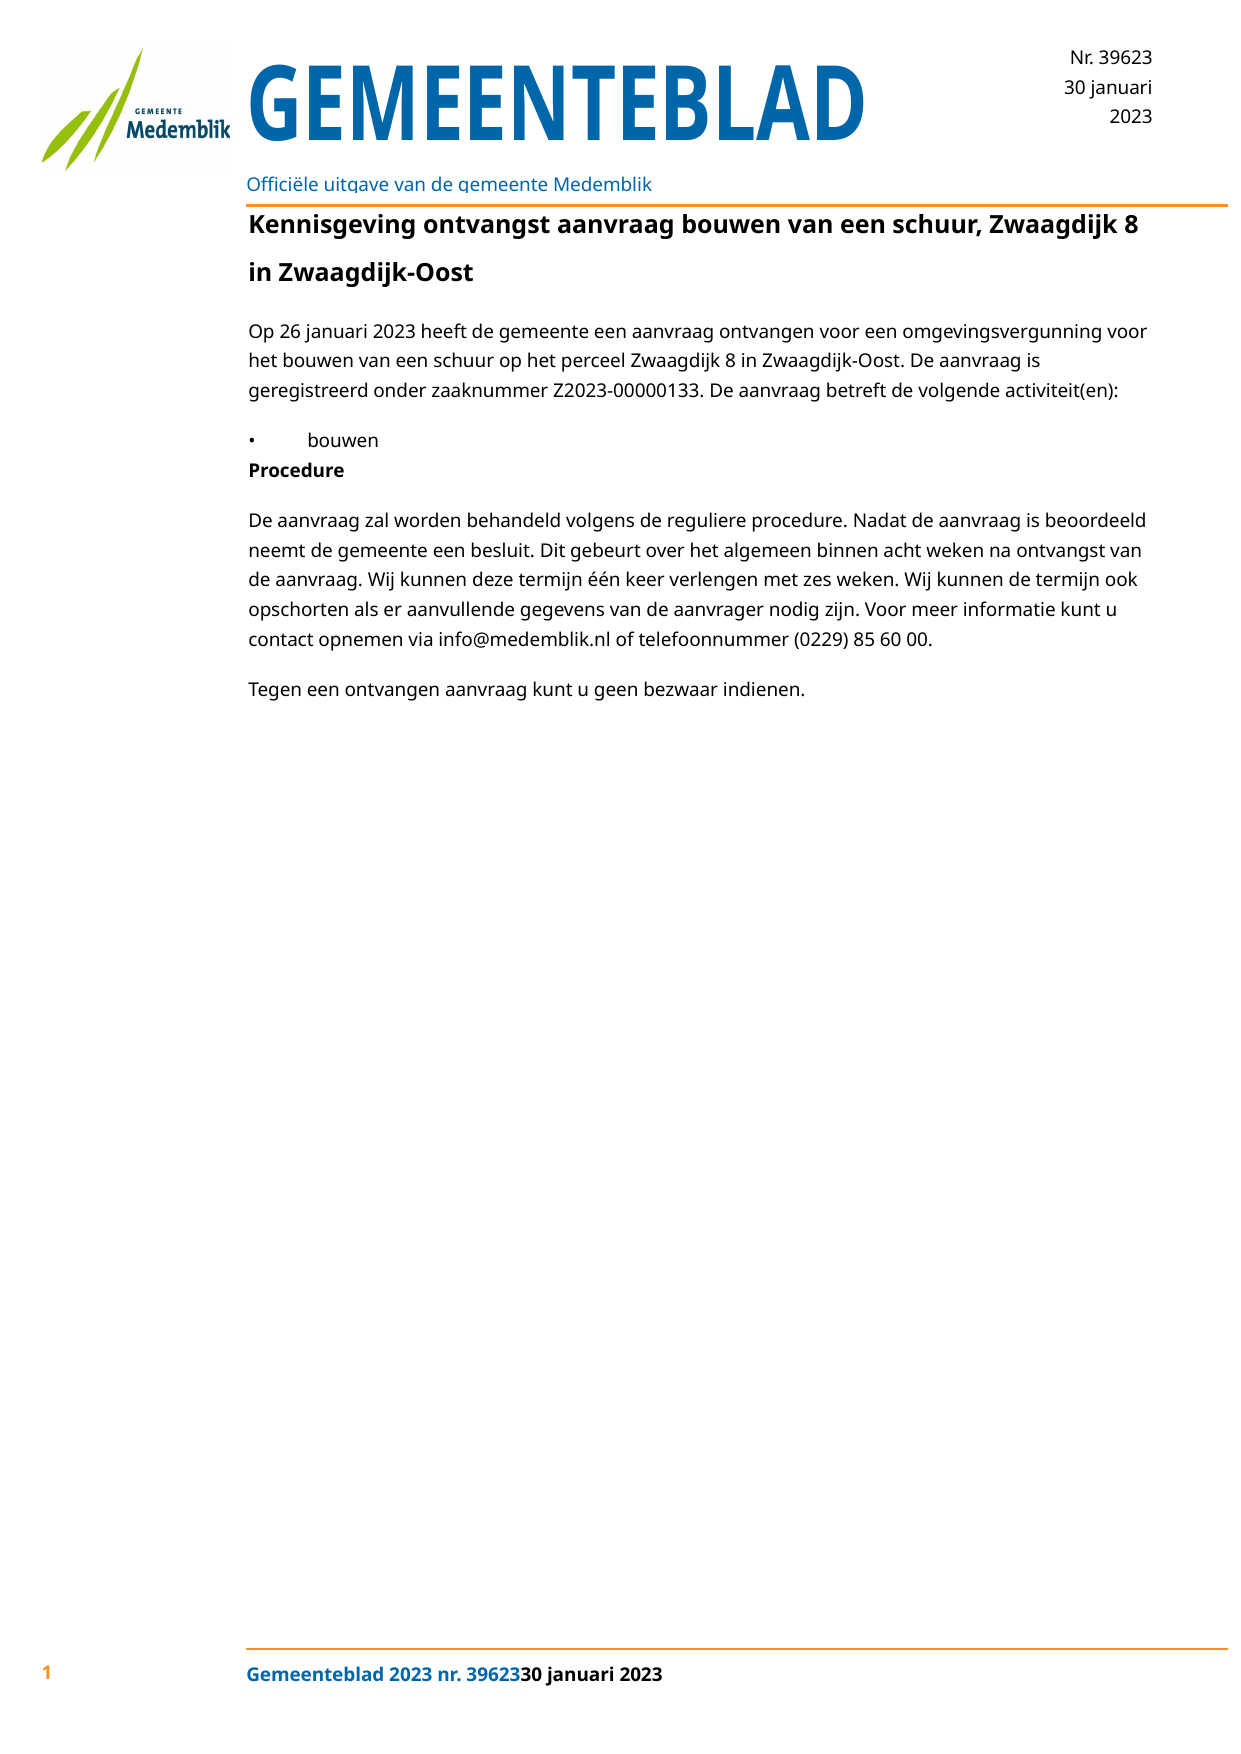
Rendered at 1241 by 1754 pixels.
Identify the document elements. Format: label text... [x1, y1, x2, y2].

text De aanvraag zal worden behandeld volgens de reguliere procedure. Nadat de aanvraag is beoordeeld neemt de gemeente een besluit. Dit gebeurt over het algemeen binnen acht weken na ontvangst van de aanvraag. Wij kunnen deze termijn één keer verlengen met zes weken. Wij kunnen de termijn ook opschorten als er aanvullende gegevens van de aanvrager nodig zijn. Voor meer informatie kunt u contact opnemen via info@medemblik.nl of telefoonnummer (0229) 85 60 00. [248, 507, 1152, 652]
picture [41, 47, 231, 172]
text Tegen een ontvangen aanvraag kunt u geen bezwaar indienen. [248, 676, 1152, 702]
text Procedure [248, 457, 1152, 483]
text Kennisgeving ontvangst aanvraag bouwen van een schuur, Zwaagdijk 8 in Zwaagdijk-Oost [248, 207, 1152, 288]
list bouwen [248, 427, 1152, 453]
text Op 26 januari 2023 heeft de gemeente een aanvraag ontvangen voor een omgevingsvergunning voor het bouwen van een schuur op het perceel Zwaagdijk 8 in Zwaagdijk-Oost. De aanvraag is geregistreerd onder zaaknummer Z2023-00000133. De aanvraag betreft de volgende activiteit(en): [248, 318, 1152, 403]
